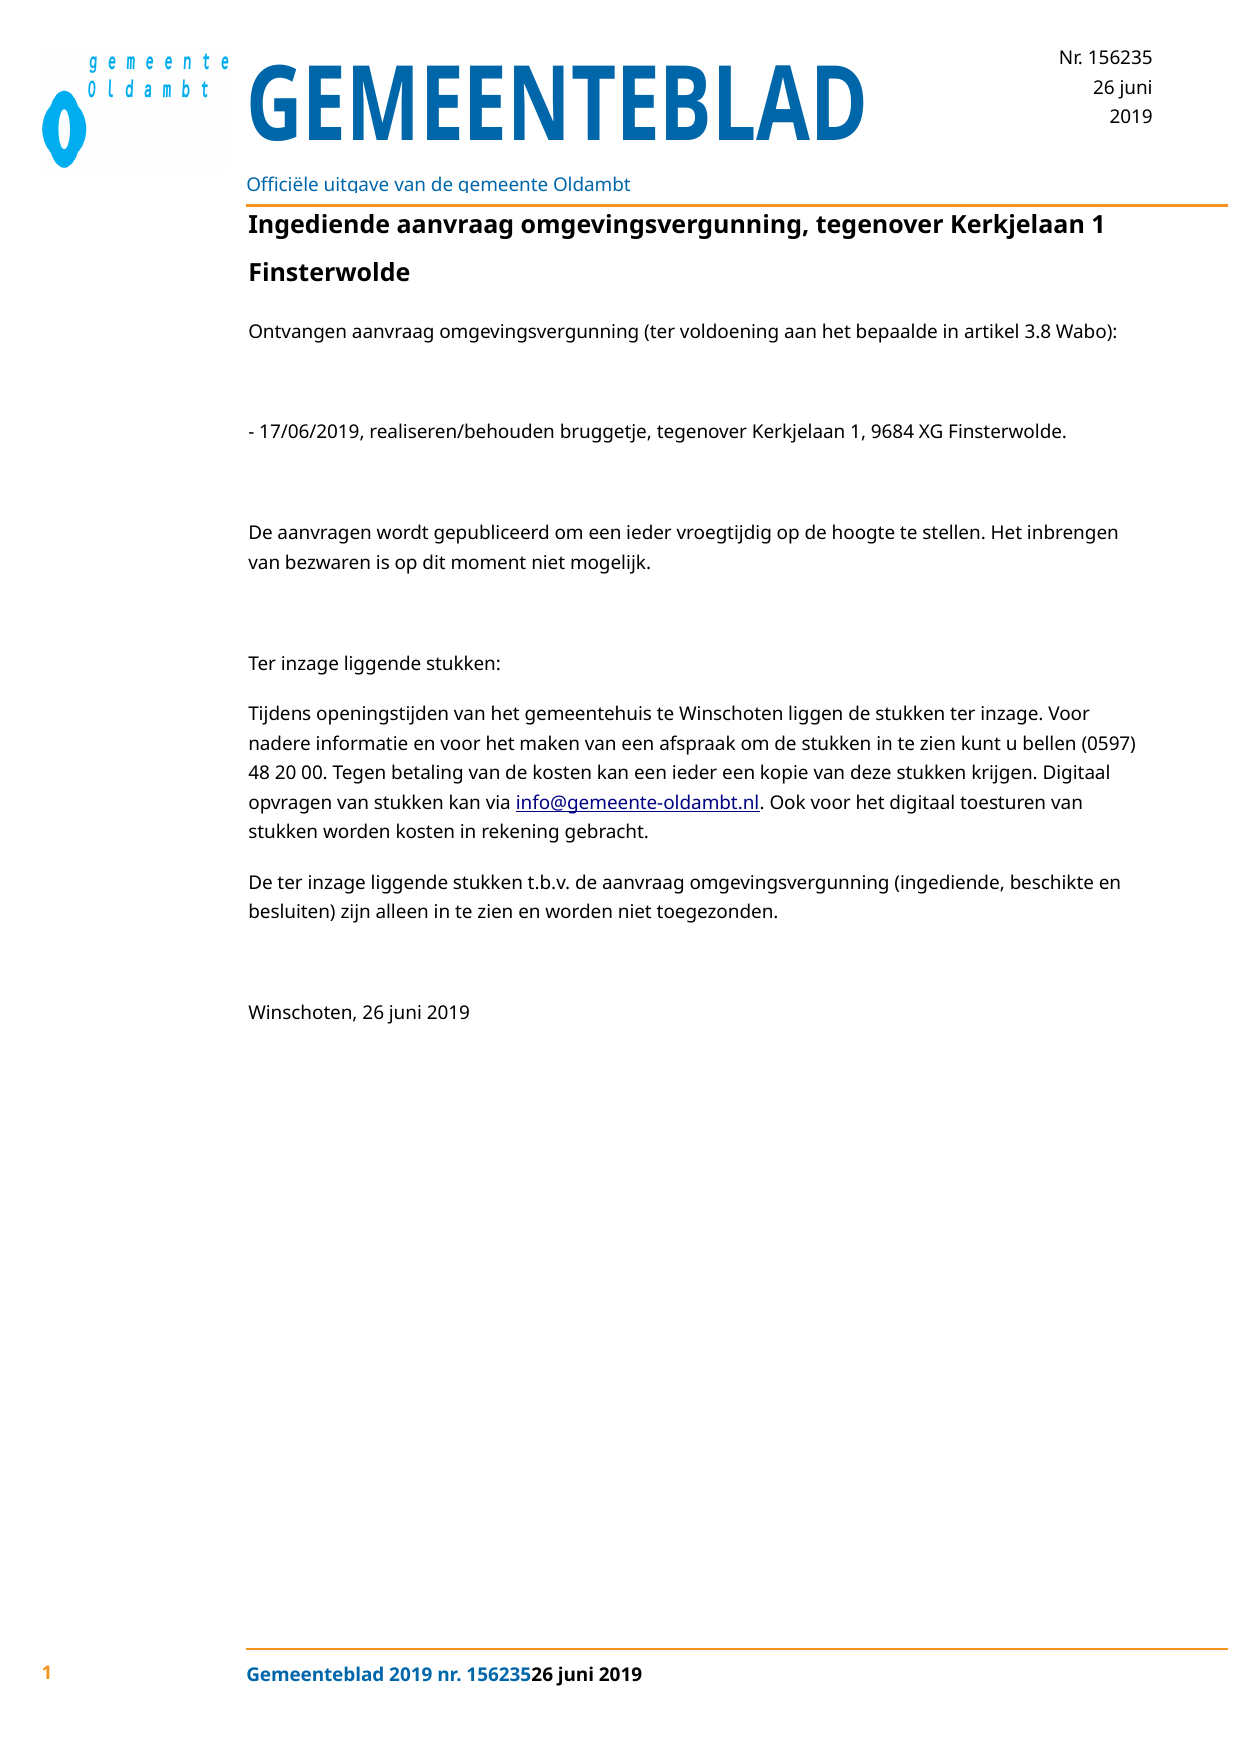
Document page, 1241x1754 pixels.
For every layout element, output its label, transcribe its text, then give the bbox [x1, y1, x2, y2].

picture [41, 47, 231, 172]
text Ontvangen aanvraag omgevingsvergunning (ter voldoening aan het bepaalde in artikel 3.8 Wabo): [248, 318, 1152, 344]
text De ter inzage liggende stukken t.b.v. de aanvraag omgevingsvergunning (ingediende, beschikte en besluiten) zijn alleen in te zien en worden niet toegezonden. [248, 869, 1152, 924]
text De aanvragen wordt gepubliceerd om een ieder vroegtijdig op de hoogte te stellen. Het inbrengen van bezwaren is op dit moment niet mogelijk. [248, 519, 1152, 575]
text Tijdens openingstijden van het gemeentehuis te Winschoten liggen de stukken ter inzage. Voor nadere informatie en voor het maken van een afspraak om de stukken in te zien kunt u bellen (0597) 48 20 00. Tegen betaling van de kosten kan een ieder een kopie van deze stukken krijgen. Digitaal opvragen van stukken kan via info@gemeente-oldambt.nl. Ook voor het digitaal toesturen van stukken worden kosten in rekening gebracht. [248, 700, 1152, 844]
text Ter inzage liggende stukken: [248, 650, 1152, 676]
text - 17/06/2019, realiseren/behouden bruggetje, tegenover Kerkjelaan 1, 9684 XG Finsterwolde. [248, 419, 1152, 444]
text Ingediende aanvraag omgevingsvergunning, tegenover Kerkjelaan 1 Finsterwolde [248, 207, 1152, 288]
text Winschoten, 26 juni 2019 [248, 999, 1152, 1025]
